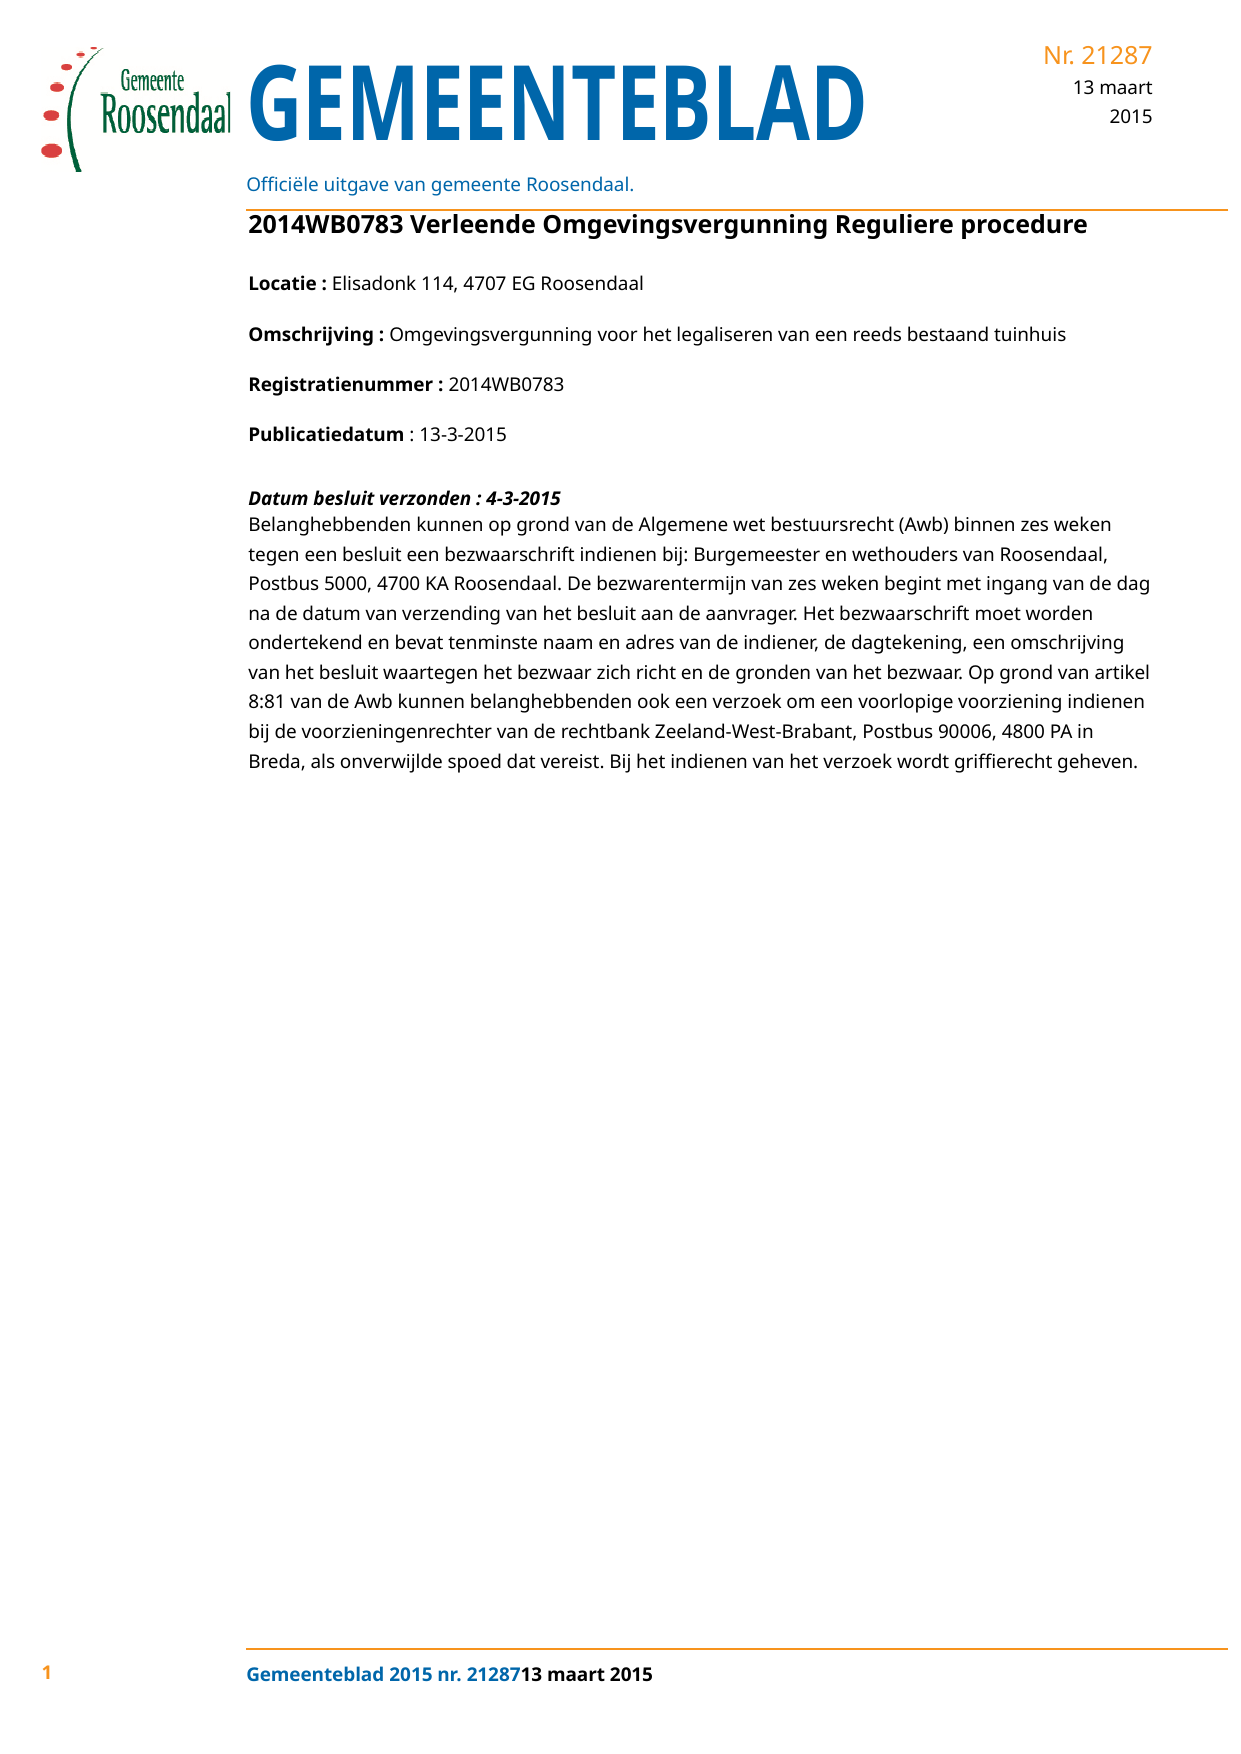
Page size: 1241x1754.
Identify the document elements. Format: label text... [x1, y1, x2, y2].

text 2014WB0783 Verleende Omgevingsvergunning Reguliere procedure [248, 211, 1152, 241]
text Datum besluit verzonden : 4-3-2015 [248, 486, 1152, 511]
text Publicatiedatum : 13-3-2015 [248, 422, 1152, 447]
text Omschrijving : Omgevingsvergunning voor het legaliseren van een reeds bestaand tuinhuis [248, 321, 1152, 346]
text Belanghebbenden kunnen op grond van de Algemene wet bestuursrecht (Awb) binnen zes weken tegen een besluit een bezwaarschrift indienen bij: Burgemeester en wethouders van Roosendaal, Postbus 5000, 4700 KA Roosendaal. De bezwarentermijn van zes weken begint met ingang van de dag na de datum van verzending van het besluit aan de aanvrager. Het bezwaarschrift moet worden ondertekend en bevat tenminste naam en adres van de indiener, de dagtekening, een omschrijving van het besluit waartegen het bezwaar zich richt en de gronden van het bezwaar. Op grond van artikel 8:81 van de Awb kunnen belanghebbenden ook een verzoek om een voorlopige voorziening indienen bij de voorzieningenrechter van de rechtbank Zeeland-West-Brabant, Postbus 90006, 4800 PA in Breda, als onverwijlde spoed dat vereist. Bij het indienen van het verzoek wordt griffierecht geheven. [248, 511, 1152, 774]
text Registratienummer : 2014WB0783 [248, 371, 1152, 397]
text Locatie : Elisadonk 114, 4707 EG Roosendaal [248, 270, 1152, 296]
picture [41, 47, 231, 172]
